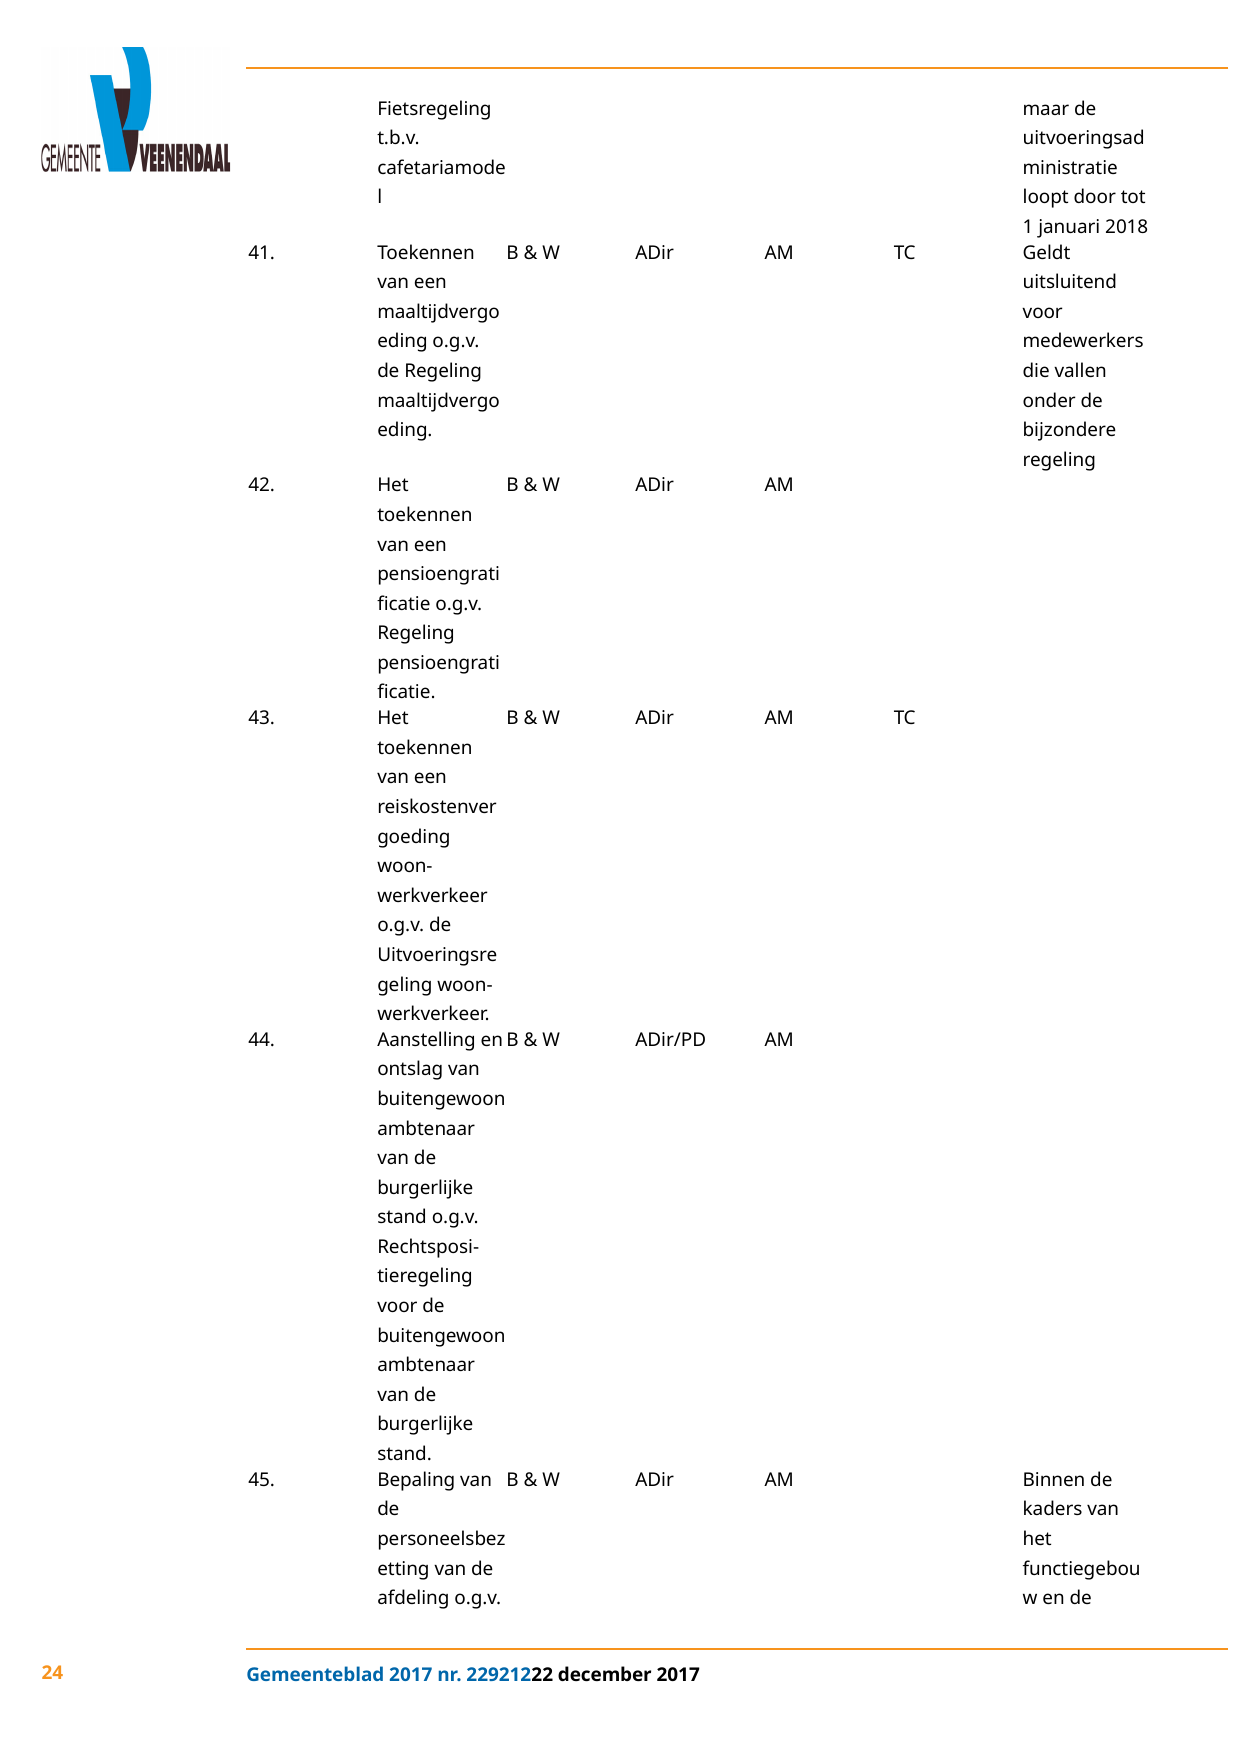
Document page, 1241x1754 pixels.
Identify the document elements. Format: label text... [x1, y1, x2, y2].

table_cell maar de uitvoeringsadministratie loopt door tot 1 januari 2018 [1023, 95, 1152, 239]
table_cell [248, 239, 377, 472]
table_cell Het toekennen van een pensioengratificatie o.g.v. Regeling pensioengratificatie. [377, 472, 506, 704]
table_cell [894, 1026, 1022, 1466]
table_cell Binnen de kaders van het functiegebouw en de [1023, 1466, 1152, 1610]
table_cell Fietsregeling t.b.v. cafetariamodel [377, 95, 506, 239]
table_cell [248, 1466, 377, 1610]
table_cell [764, 95, 893, 239]
table_cell [248, 95, 377, 239]
table_cell B & W [506, 472, 635, 704]
table_cell B & W [506, 1466, 635, 1610]
table_cell TC [894, 705, 1022, 1026]
table_cell AM [764, 239, 893, 472]
table_cell [1023, 1026, 1152, 1466]
table_cell B & W [506, 705, 635, 1026]
picture [123, 47, 231, 172]
table_cell [894, 472, 1022, 704]
table_cell [894, 95, 1022, 239]
table_cell [248, 1026, 377, 1466]
table_cell Toekennen van een maaltijdvergoeding o.g.v. de Regeling maaltijdvergoeding. [377, 239, 506, 472]
table_cell [635, 95, 764, 239]
table_cell TC [894, 239, 1022, 472]
table_cell AM [764, 1026, 893, 1466]
table_cell Het toekennen van een reiskostenvergoeding woon-werkverkeer o.g.v. de Uitvoeringsregeling woon-werkverkeer. [377, 705, 506, 1026]
table_cell ADir [635, 705, 764, 1026]
table_cell ADir [635, 1466, 764, 1610]
table_cell [248, 705, 377, 1026]
table_cell ADir [635, 472, 764, 704]
table_cell [894, 1466, 1022, 1610]
table_cell AM [764, 472, 893, 704]
table_cell [506, 95, 635, 239]
picture [41, 47, 130, 172]
table_cell Bepaling van de personeelsbezetting van de afdeling o.g.v. [377, 1466, 506, 1610]
table_cell ADir [635, 239, 764, 472]
table_cell Aanstelling en ontslag van buitengewoon ambtenaar van de burgerlijke stand o.g.v. Rechtsposi-tieregeling voor de buitengewoon ambtenaar van de burgerlijke stand. [377, 1026, 506, 1466]
table_cell [248, 472, 377, 704]
table_cell AM [764, 705, 893, 1026]
table_cell ADir/PD [635, 1026, 764, 1466]
table_cell AM [764, 1466, 893, 1610]
table_cell B & W [506, 1026, 635, 1466]
table_cell [1023, 472, 1152, 704]
table_cell B & W [506, 239, 635, 472]
table_cell [1023, 705, 1152, 1026]
table_cell Geldt uitsluitend voor medewerkers die vallen onder de bijzondere regeling [1023, 239, 1152, 472]
